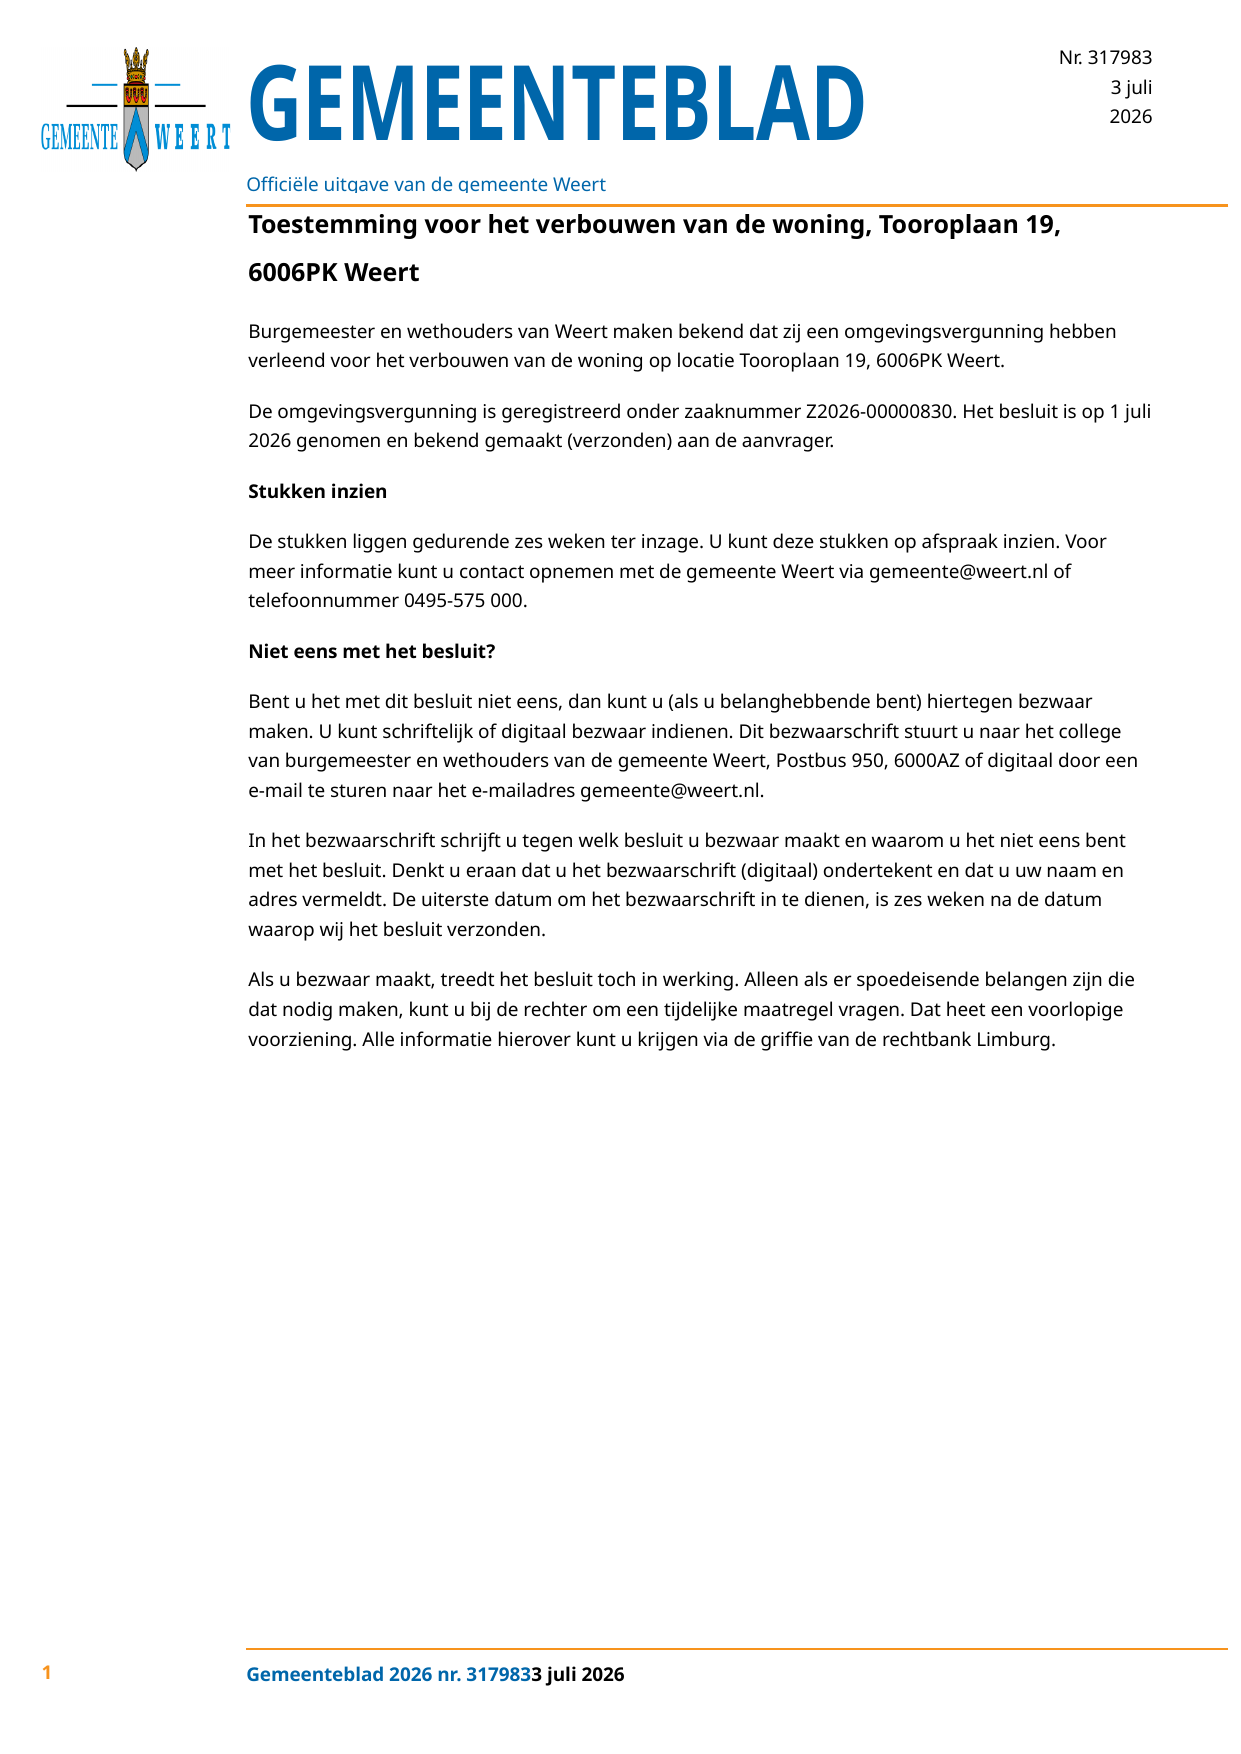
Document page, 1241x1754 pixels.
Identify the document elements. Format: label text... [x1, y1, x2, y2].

text De stukken liggen gedurende zes weken ter inzage. U kunt deze stukken op afspraak inzien. Voor meer informatie kunt u contact opnemen met de gemeente Weert via gemeente@weert.nl of telefoonnummer 0495-575 000. [248, 528, 1152, 613]
text Burgemeester en wethouders van Weert maken bekend dat zij een omgevingsvergunning hebben verleend voor het verbouwen van de woning op locatie Tooroplaan 19, 6006PK Weert. [248, 318, 1152, 373]
text Bent u het met dit besluit niet eens, dan kunt u (als u belanghebbende bent) hiertegen bezwaar maken. U kunt schriftelijk of digitaal bezwaar indienen. Dit bezwaarschrift stuurt u naar het college van burgemeester en wethouders van de gemeente Weert, Postbus 950, 6000AZ of digitaal door een e-mail te sturen naar het e-mailadres gemeente@weert.nl. [248, 688, 1152, 803]
text Als u bezwaar maakt, treedt het besluit toch in werking. Alleen als er spoedeisende belangen zijn die dat nodig maken, kunt u bij de rechter om een tijdelijke maatregel vragen. Dat heet een voorlopige voorziening. Alle informatie hierover kunt u krijgen via de griffie van de rechtbank Limburg. [248, 967, 1152, 1052]
text In het bezwaarschrift schrijft u tegen welk besluit u bezwaar maakt en waarom u het niet eens bent met het besluit. Denkt u eraan dat u het bezwaarschrift (digitaal) ondertekent en dat u uw naam en adres vermeldt. De uiterste datum om het bezwaarschrift in te dienen, is zes weken na de datum waarop wij het besluit verzonden. [248, 827, 1152, 942]
text Niet eens met het besluit? [248, 638, 1152, 664]
picture [41, 47, 231, 172]
text Toestemming voor het verbouwen van de woning, Tooroplaan 19, 6006PK Weert [248, 207, 1152, 288]
text Stukken inzien [248, 478, 1152, 504]
text De omgevingsvergunning is geregistreerd onder zaaknummer Z2026-00000830. Het besluit is op 1 juli 2026 genomen en bekend gemaakt (verzonden) aan de aanvrager. [248, 398, 1152, 453]
